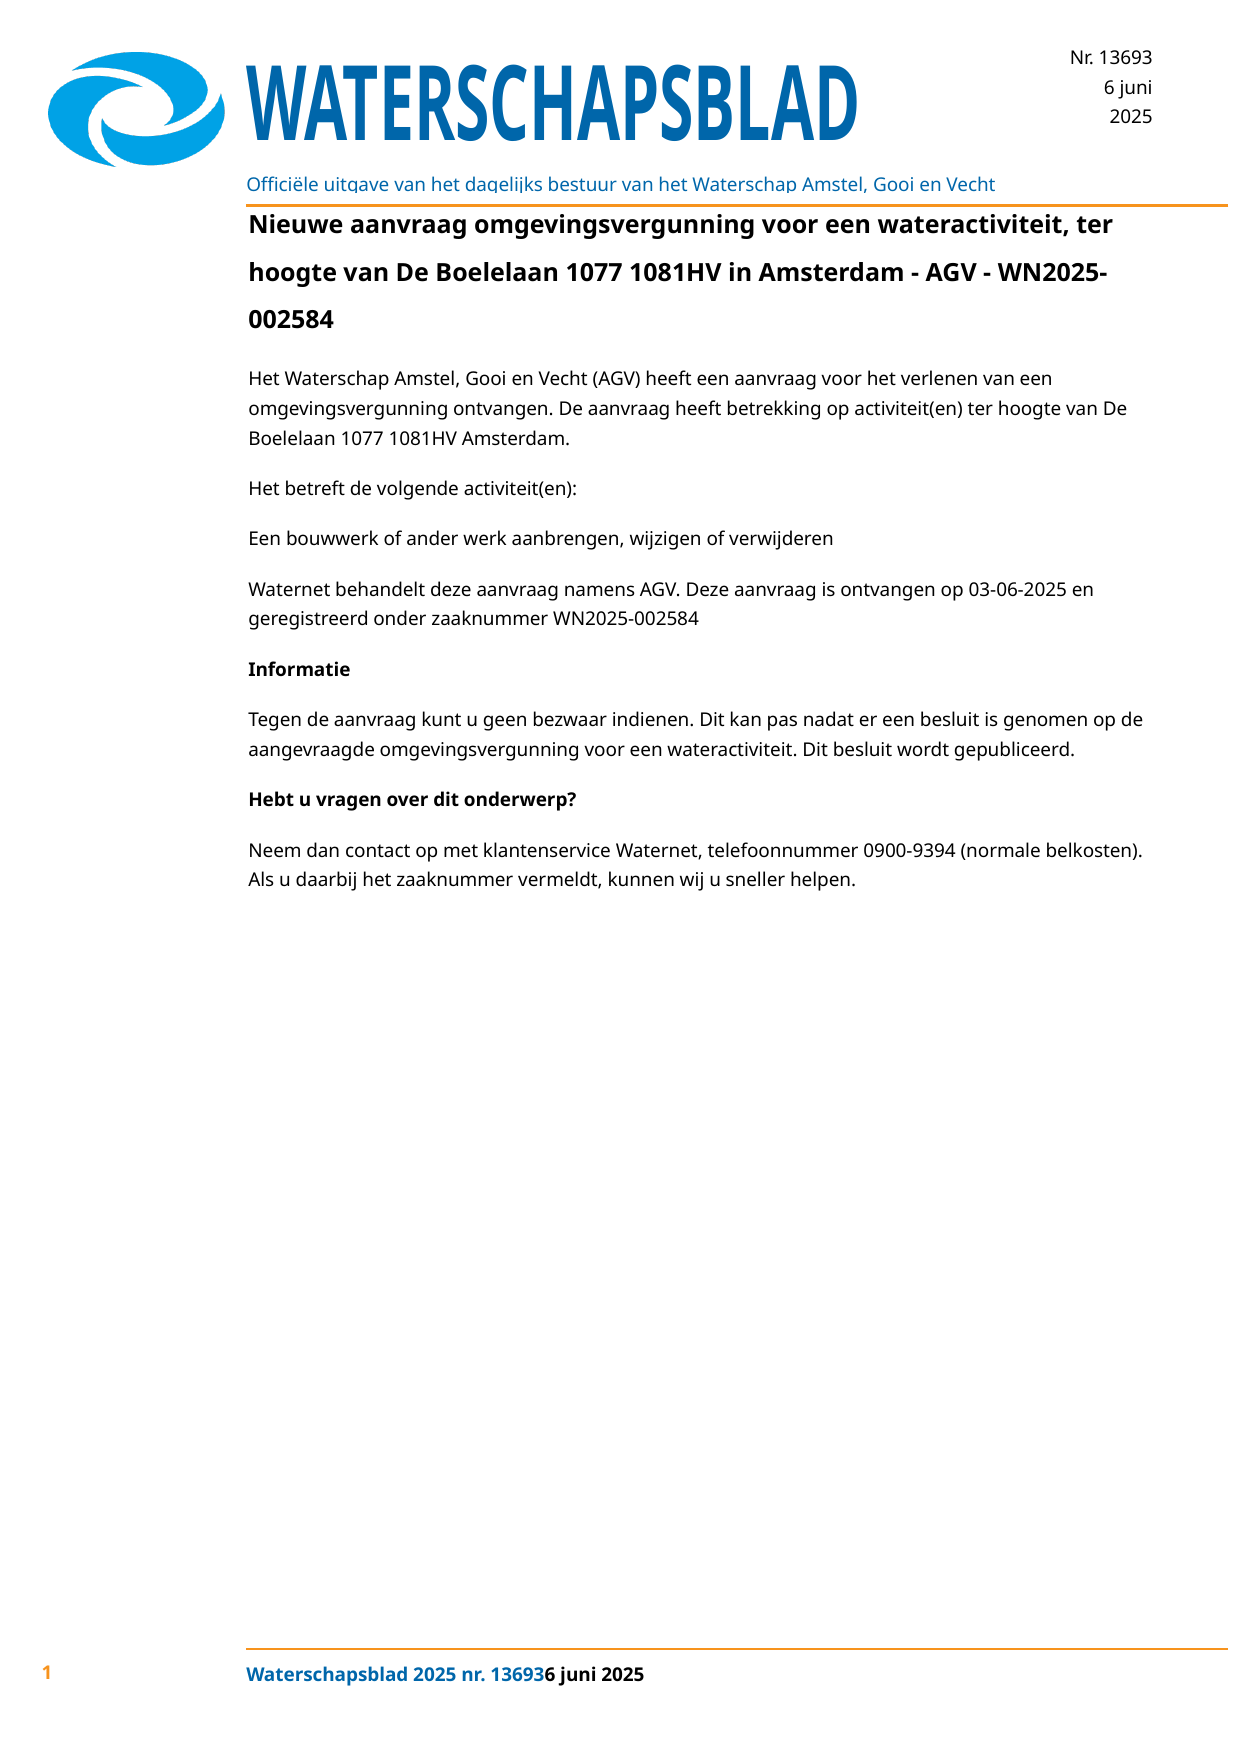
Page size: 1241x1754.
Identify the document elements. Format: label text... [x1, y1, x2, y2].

text Tegen de aanvraag kunt u geen bezwaar indienen. Dit kan pas nadat er een besluit is genomen op de aangevraagde omgevingsvergunning voor een wateractiviteit. Dit besluit wordt gepubliceerd. [248, 706, 1152, 762]
text Neem dan contact op met klantenservice Waternet, telefoonnummer 0900-9394 (normale belkosten). Als u daarbij het zaaknummer vermeldt, kunnen wij u sneller helpen. [248, 837, 1152, 892]
text Waternet behandelt deze aanvraag namens AGV. Deze aanvraag is ontvangen op 03-06-2025 en geregistreerd onder zaaknummer WN2025-002584 [248, 576, 1152, 631]
text Een bouwwerk of ander werk aanbrengen, wijzigen of verwijderen [248, 526, 1152, 551]
picture [41, 47, 231, 172]
text Nieuwe aanvraag omgevingsvergunning voor een wateractiviteit, ter hoogte van De Boelelaan 1077 1081HV in Amsterdam - AGV - WN2025-002584 [248, 207, 1152, 336]
text Hebt u vragen over dit onderwerp? [248, 786, 1152, 812]
text Informatie [248, 656, 1152, 682]
text Het betreft de volgende activiteit(en): [248, 475, 1152, 501]
text Het Waterschap Amstel, Gooi en Vecht (AGV) heeft een aanvraag voor het verlenen van een omgevingsvergunning ontvangen. De aanvraag heeft betrekking op activiteit(en) ter hoogte van De Boelelaan 1077 1081HV Amsterdam. [248, 366, 1152, 450]
